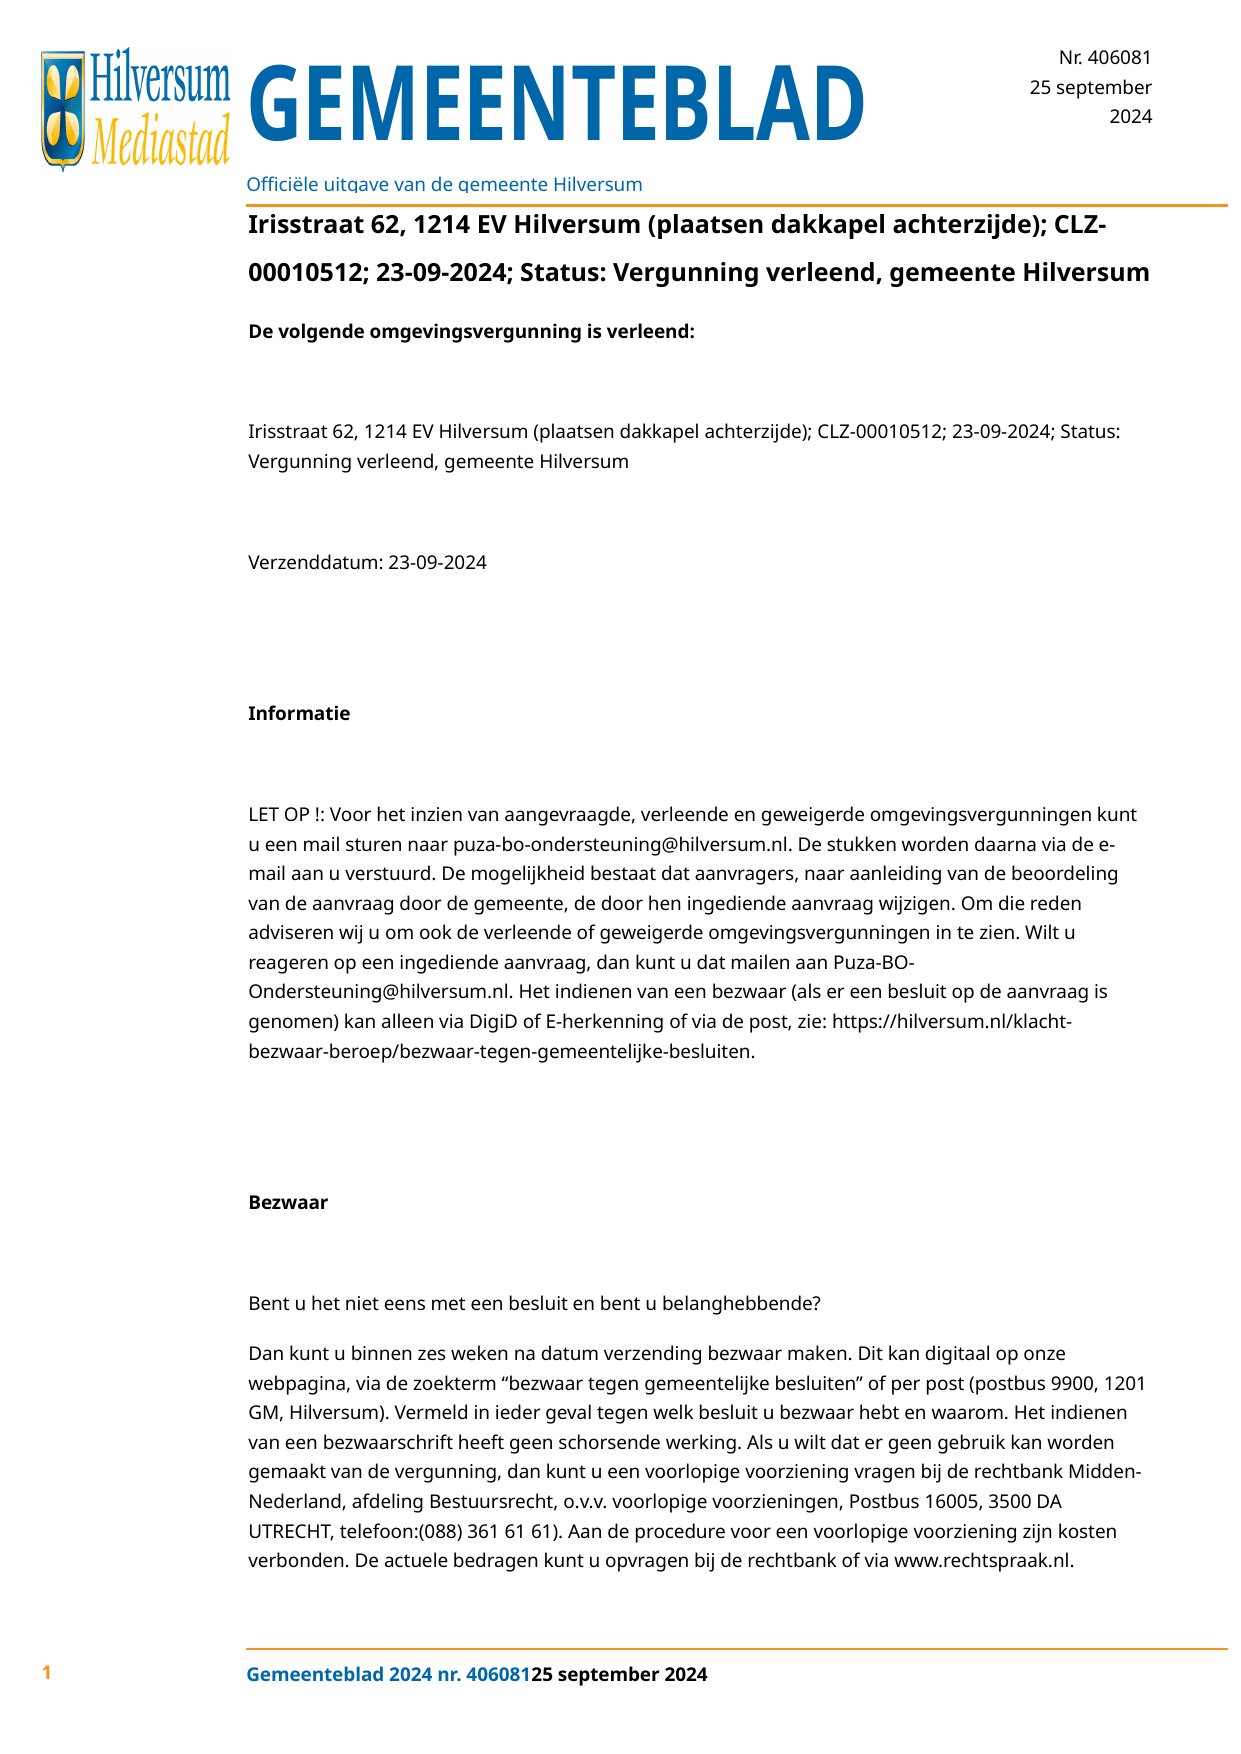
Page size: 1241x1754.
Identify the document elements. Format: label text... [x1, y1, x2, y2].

picture [41, 47, 231, 172]
text Dan kunt u binnen zes weken na datum verzending bezwaar maken. Dit kan digitaal op onze webpagina, via de zoekterm “bezwaar tegen gemeentelijke besluiten” of per post (postbus 9900, 1201 GM, Hilversum). Vermeld in ieder geval tegen welk besluit u bezwaar hebt en waarom. Het indienen van een bezwaarschrift heeft geen schorsende werking. Als u wilt dat er geen gebruik kan worden gemaakt van de vergunning, dan kunt u een voorlopige voorziening vragen bij de rechtbank Midden-Nederland, afdeling Bestuursrecht, o.v.v. voorlopige voorzieningen, Postbus 16005, 3500 DA UTRECHT, telefoon:(088) 361 61 61). Aan de procedure voor een voorlopige voorziening zijn kosten verbonden. De actuele bedragen kunt u opvragen bij de rechtbank of via www.rechtspraak.nl. [248, 1340, 1152, 1573]
text De volgende omgevingsvergunning is verleend: [248, 318, 1152, 344]
text Bezwaar [248, 1189, 1152, 1215]
text Verzenddatum: 23-09-2024 [248, 549, 1152, 575]
text Irisstraat 62, 1214 EV Hilversum (plaatsen dakkapel achterzijde); CLZ-00010512; 23-09-2024; Status: Vergunning verleend, gemeente Hilversum [248, 207, 1152, 288]
text Informatie [248, 700, 1152, 726]
text Irisstraat 62, 1214 EV Hilversum (plaatsen dakkapel achterzijde); CLZ-00010512; 23-09-2024; Status: Vergunning verleend, gemeente Hilversum [248, 419, 1152, 474]
text LET OP !: Voor het inzien van aangevraagde, verleende en geweigerde omgevingsvergunningen kunt u een mail sturen naar puza-bo-ondersteuning@hilversum.nl. De stukken worden daarna via de e-mail aan u verstuurd. De mogelijkheid bestaat dat aanvragers, naar aanleiding van de beoordeling van de aanvraag door de gemeente, de door hen ingediende aanvraag wijzigen. Om die reden adviseren wij u om ook de verleende of geweigerde omgevingsvergunningen in te zien. Wilt u reageren op een ingediende aanvraag, dan kunt u dat mailen aan Puza-BO-Ondersteuning@hilversum.nl. Het indienen van een bezwaar (als er een besluit op de aanvraag is genomen) kan alleen via DigiD of E-herkenning of via de post, zie: https://hilversum.nl/klacht-bezwaar-beroep/bezwaar-tegen-gemeentelijke-besluiten. [248, 801, 1152, 1064]
text Bent u het niet eens met een besluit en bent u belanghebbende? [248, 1290, 1152, 1316]
